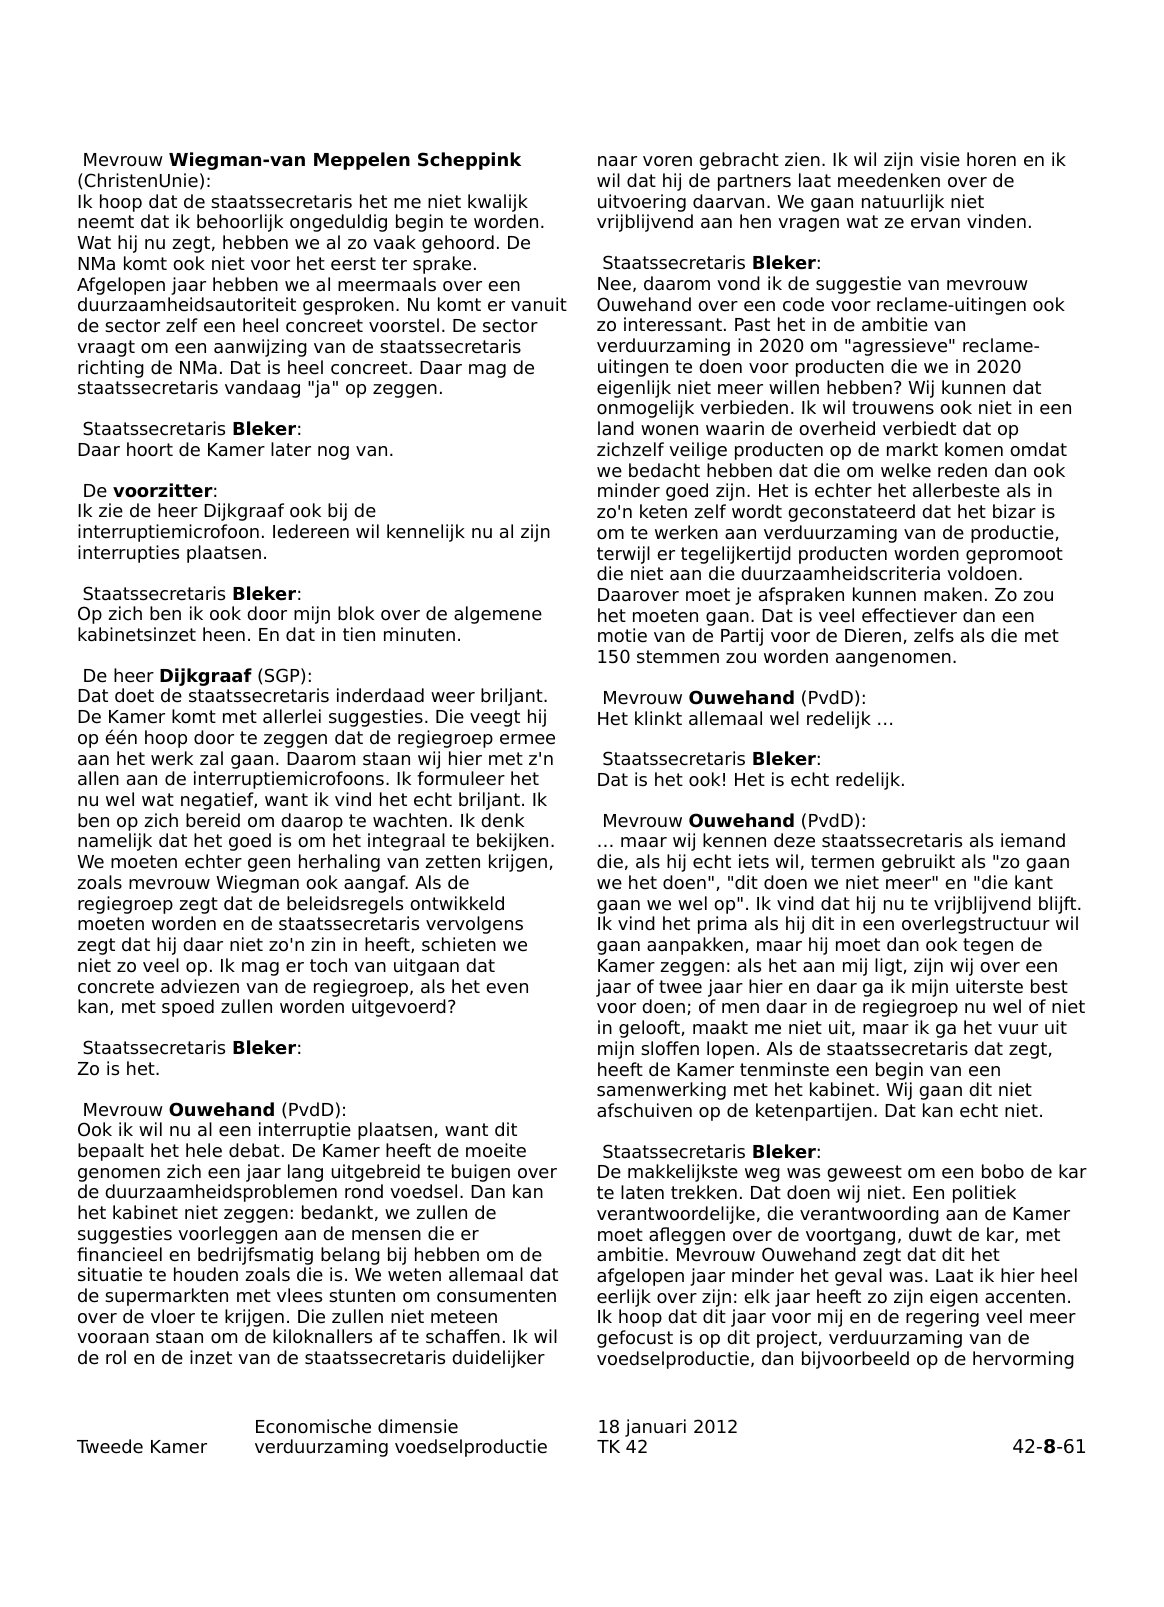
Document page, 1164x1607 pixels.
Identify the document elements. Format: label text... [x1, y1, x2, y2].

text Staatssecretaris Bleker: [77, 583, 567, 604]
text Staatssecretaris Bleker: [77, 419, 567, 440]
text Staatssecretaris Bleker: [77, 1038, 567, 1059]
text De makkelijkste weg was geweest om een bobo de kar te laten trekken. Dat doen wij niet. Een politiek verantwoordelijke, die verantwoording aan de Kamer moet afleggen over de voortgang, duwt de kar, met ambitie. Mevrouw Ouwehand zegt dat dit het afgelopen jaar minder het geval was. Laat ik hier heel eerlijk over zijn: elk jaar heeft zo zijn eigen accenten. Ik hoop dat dit jaar voor mij en de regering veel meer gefocust is op dit project, verduurzaming van de voedselproductie, dan bijvoorbeeld op de hervorming [596, 1162, 1087, 1369]
text De voorzitter: [77, 480, 567, 501]
text Staatssecretaris Bleker: [596, 749, 1087, 770]
text Zo is het. [77, 1059, 567, 1079]
text Staatssecretaris Bleker: [596, 253, 1087, 274]
text Mevrouw Ouwehand (PvdD): [596, 811, 1087, 831]
text De heer Dijkgraaf (SGP): [77, 666, 567, 686]
text … maar wij kennen deze staatssecretaris als iemand die, als hij echt iets wil, termen gebruikt als "zo gaan we het doen", "dit doen we niet meer" en "die kant gaan we wel op". Ik vind dat hij nu te vrijblijvend blijft. Ik vind het prima als hij dit in een overlegstructuur wil gaan aanpakken, maar hij moet dan ook tegen de Kamer zeggen: als het aan mij ligt, zijn wij over een jaar of twee jaar hier en daar ga ik mijn uiterste best voor doen; of men daar in de regiegroep nu wel of niet in gelooft, maakt me niet uit, maar ik ga het vuur uit mijn sloffen lopen. Als de staatssecretaris dat zegt, heeft de Kamer tenminste een begin van een samenwerking met het kabinet. Wij gaan dit niet afschuiven op de ketenpartijen. Dat kan echt niet. [596, 831, 1087, 1122]
text naar voren gebracht zien. Ik wil zijn visie horen en ik wil dat hij de partners laat meedenken over de uitvoering daarvan. We gaan natuurlijk niet vrijblijvend aan hen vragen wat ze ervan vinden. [596, 150, 1087, 233]
text Ook ik wil nu al een interruptie plaatsen, want dit bepaalt het hele debat. De Kamer heeft de moeite genomen zich een jaar lang uitgebreid te buigen over de duurzaamheidsproblemen rond voedsel. Dan kan het kabinet niet zeggen: bedankt, we zullen de suggesties voorleggen aan de mensen die er financieel en bedrijfsmatig belang bij hebben om de situatie te houden zoals die is. We weten allemaal dat de supermarkten met vlees stunten om consumenten over de vloer te krijgen. Die zullen niet meteen vooraan staan om de kiloknallers af te schaffen. Ik wil de rol en de inzet van de staatssecretaris duidelijker [77, 1120, 567, 1369]
text Het klinkt allemaal wel redelijk … [596, 708, 1087, 729]
text Staatssecretaris Bleker: [596, 1142, 1087, 1162]
text Dat doet de staatssecretaris inderdaad weer briljant. De Kamer komt met allerlei suggesties. Die veegt hij op één hoop door te zeggen dat de regiegroep ermee aan het werk zal gaan. Daarom staan wij hier met z'n allen aan de interruptiemicrofoons. Ik formuleer het nu wel wat negatief, want ik vind het echt briljant. Ik ben op zich bereid om daarop te wachten. Ik denk namelijk dat het goed is om het integraal te bekijken. We moeten echter geen herhaling van zetten krijgen, zoals mevrouw Wiegman ook aangaf. Als de regiegroep zegt dat de beleidsregels ontwikkeld moeten worden en de staatssecretaris vervolgens zegt dat hij daar niet zo'n zin in heeft, schieten we niet zo veel op. Ik mag er toch van uitgaan dat concrete adviezen van de regiegroep, als het even kan, met spoed zullen worden uitgevoerd? [77, 686, 567, 1018]
text Op zich ben ik ook door mijn blok over de algemene kabinetsinzet heen. En dat in tien minuten. [77, 604, 567, 646]
text Mevrouw Ouwehand (PvdD): [596, 688, 1087, 708]
text Ik zie de heer Dijkgraaf ook bij de interruptiemicrofoon. Iedereen wil kennelijk nu al zijn interrupties plaatsen. [77, 501, 567, 563]
text Ik hoop dat de staatssecretaris het me niet kwalijk neemt dat ik behoorlijk ongeduldig begin te worden. Wat hij nu zegt, hebben we al zo vaak gehoord. De NMa komt ook niet voor het eerst ter sprake. Afgelopen jaar hebben we al meermaals over een duurzaamheidsautoriteit gesproken. Nu komt er vanuit de sector zelf een heel concreet voorstel. De sector vraagt om een aanwijzing van de staatssecretaris richting de NMa. Dat is heel concreet. Daar mag de staatssecretaris vandaag "ja" op zeggen. [77, 192, 567, 399]
text Daar hoort de Kamer later nog van. [77, 440, 567, 460]
text Dat is het ook! Het is echt redelijk. [596, 770, 1087, 791]
text Mevrouw Wiegman-van Meppelen Scheppink (ChristenUnie): [77, 150, 567, 192]
text Mevrouw Ouwehand (PvdD): [77, 1099, 567, 1120]
text Nee, daarom vond ik de suggestie van mevrouw Ouwehand over een code voor reclame-uitingen ook zo interessant. Past het in de ambitie van verduurzaming in 2020 om "agressieve" reclame-uitingen te doen voor producten die we in 2020 eigenlijk niet meer willen hebben? Wij kunnen dat onmogelijk verbieden. Ik wil trouwens ook niet in een land wonen waarin de overheid verbiedt dat op zichzelf veilige producten op de markt komen omdat we bedacht hebben dat die om welke reden dan ook minder goed zijn. Het is echter het allerbeste als in zo'n keten zelf wordt geconstateerd dat het bizar is om te werken aan verduurzaming van de productie, terwijl er tegelijkertijd producten worden gepromoot die niet aan die duurzaamheidscriteria voldoen. Daarover moet je afspraken kunnen maken. Zo zou het moeten gaan. Dat is veel effectiever dan een motie van de Partij voor de Dieren, zelfs als die met 150 stemmen zou worden aangenomen. [596, 274, 1087, 668]
